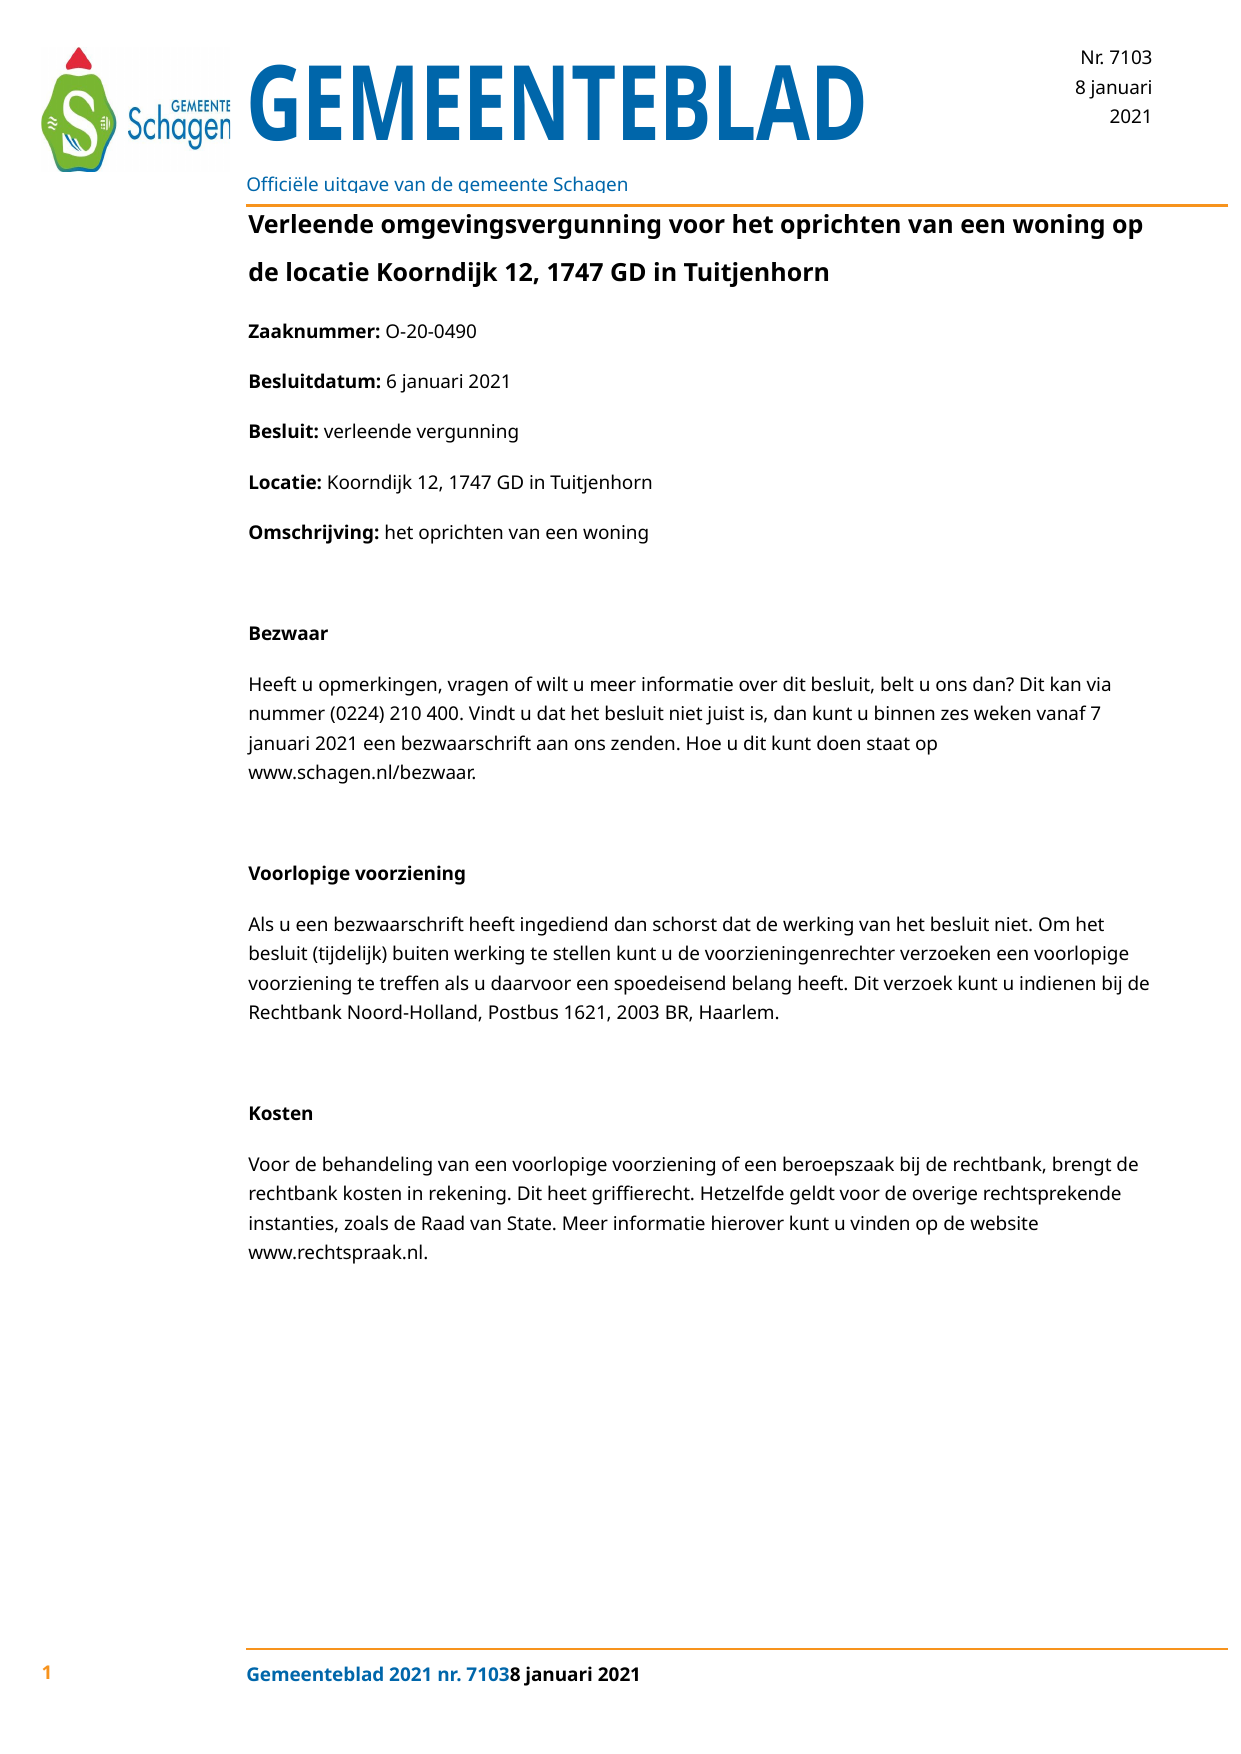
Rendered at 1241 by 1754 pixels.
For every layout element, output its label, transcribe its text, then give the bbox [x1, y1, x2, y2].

text Als u een bezwaarschrift heeft ingediend dan schorst dat de werking van het besluit niet. Om het besluit (tijdelijk) buiten werking te stellen kunt u de voorzieningenrechter verzoeken een voorlopige voorziening te treffen als u daarvoor een spoedeisend belang heeft. Dit verzoek kunt u indienen bij de Rechtbank Noord-Holland, Postbus 1621, 2003 BR, Haarlem. [248, 911, 1152, 1025]
text Besluitdatum: 6 januari 2021 [248, 368, 1152, 394]
picture [41, 47, 231, 172]
text Heeft u opmerkingen, vragen of wilt u meer informatie over dit besluit, belt u ons dan? Dit kan via nummer (0224) 210 400. Vindt u dat het besluit niet juist is, dan kunt u binnen zes weken vanaf 7 januari 2021 een bezwaarschrift aan ons zenden. Hoe u dit kunt doen staat op www.schagen.nl/bezwaar. [248, 671, 1152, 785]
text Voor de behandeling van een voorlopige voorziening of een beroepszaak bij de rechtbank, brengt de rechtbank kosten in rekening. Dit heet griffierecht. Hetzelfde geldt voor de overige rechtsprekende instanties, zoals de Raad van State. Meer informatie hierover kunt u vinden op de website www.rechtspraak.nl. [248, 1151, 1152, 1265]
text Verleende omgevingsvergunning voor het oprichten van een woning op de locatie Koorndijk 12, 1747 GD in Tuitjenhorn [248, 207, 1152, 288]
text Bezwaar [248, 620, 1152, 646]
text Kosten [248, 1100, 1152, 1126]
text Voorlopige voorziening [248, 860, 1152, 886]
text Besluit: verleende vergunning [248, 419, 1152, 444]
text Omschrijving: het oprichten van een woning [248, 519, 1152, 545]
text Zaaknummer: O-20-0490 [248, 318, 1152, 344]
text Locatie: Koorndijk 12, 1747 GD in Tuitjenhorn [248, 469, 1152, 495]
